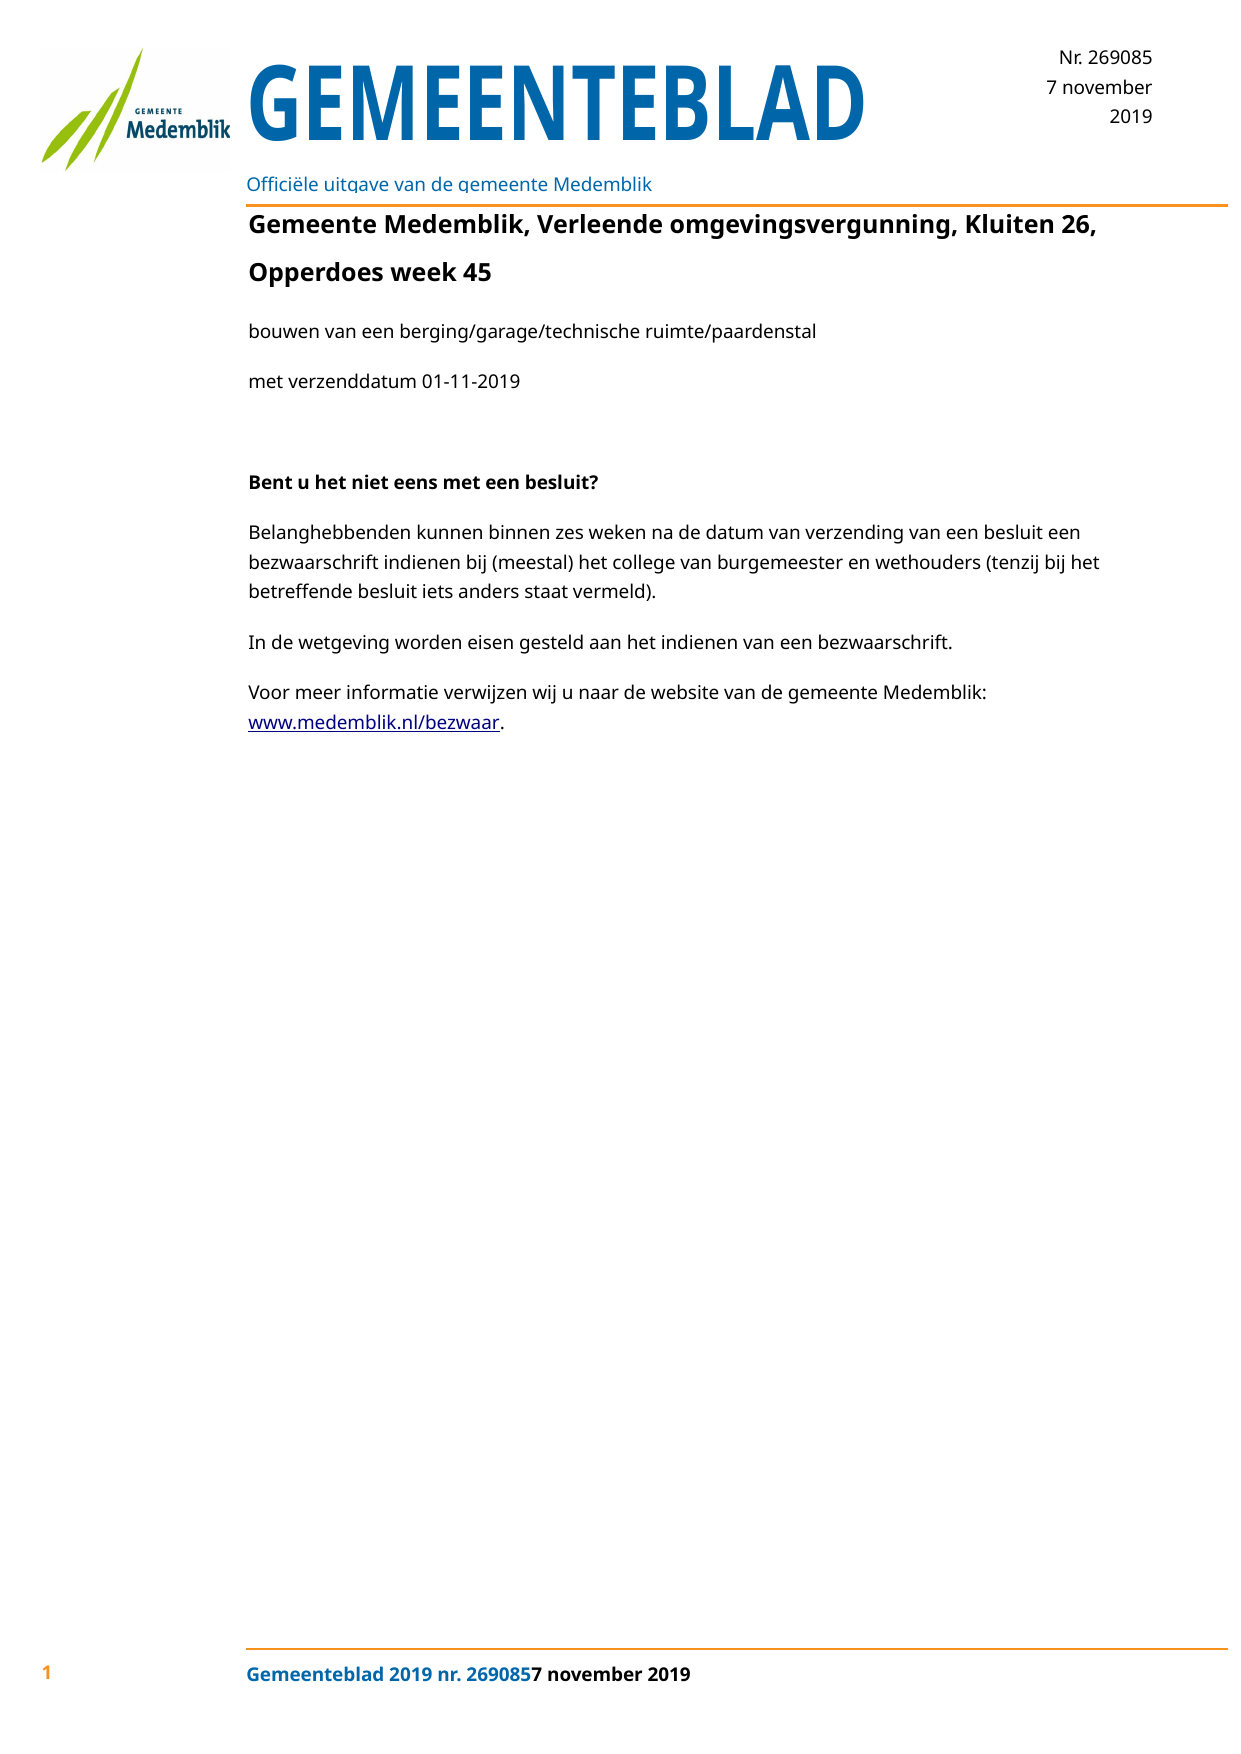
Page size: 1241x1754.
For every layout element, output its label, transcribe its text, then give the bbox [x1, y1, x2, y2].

picture [41, 47, 231, 172]
text Bent u het niet eens met een besluit? [248, 469, 1152, 495]
text Belanghebbenden kunnen binnen zes weken na de datum van verzending van een besluit een bezwaarschrift indienen bij (meestal) het college van burgemeester en wethouders (tenzij bij het betreffende besluit iets anders staat vermeld). [248, 519, 1152, 604]
text bouwen van een berging/garage/technische ruimte/paardenstal [248, 318, 1152, 344]
text In de wetgeving worden eisen gesteld aan het indienen van een bezwaarschrift. [248, 629, 1152, 655]
text Voor meer informatie verwijzen wij u naar de website van de gemeente Medemblik: www.medemblik.nl/bezwaar. [248, 679, 1152, 735]
text met verzenddatum 01-11-2019 [248, 368, 1152, 394]
text Gemeente Medemblik, Verleende omgevingsvergunning, Kluiten 26, Opperdoes week 45 [248, 207, 1152, 288]
